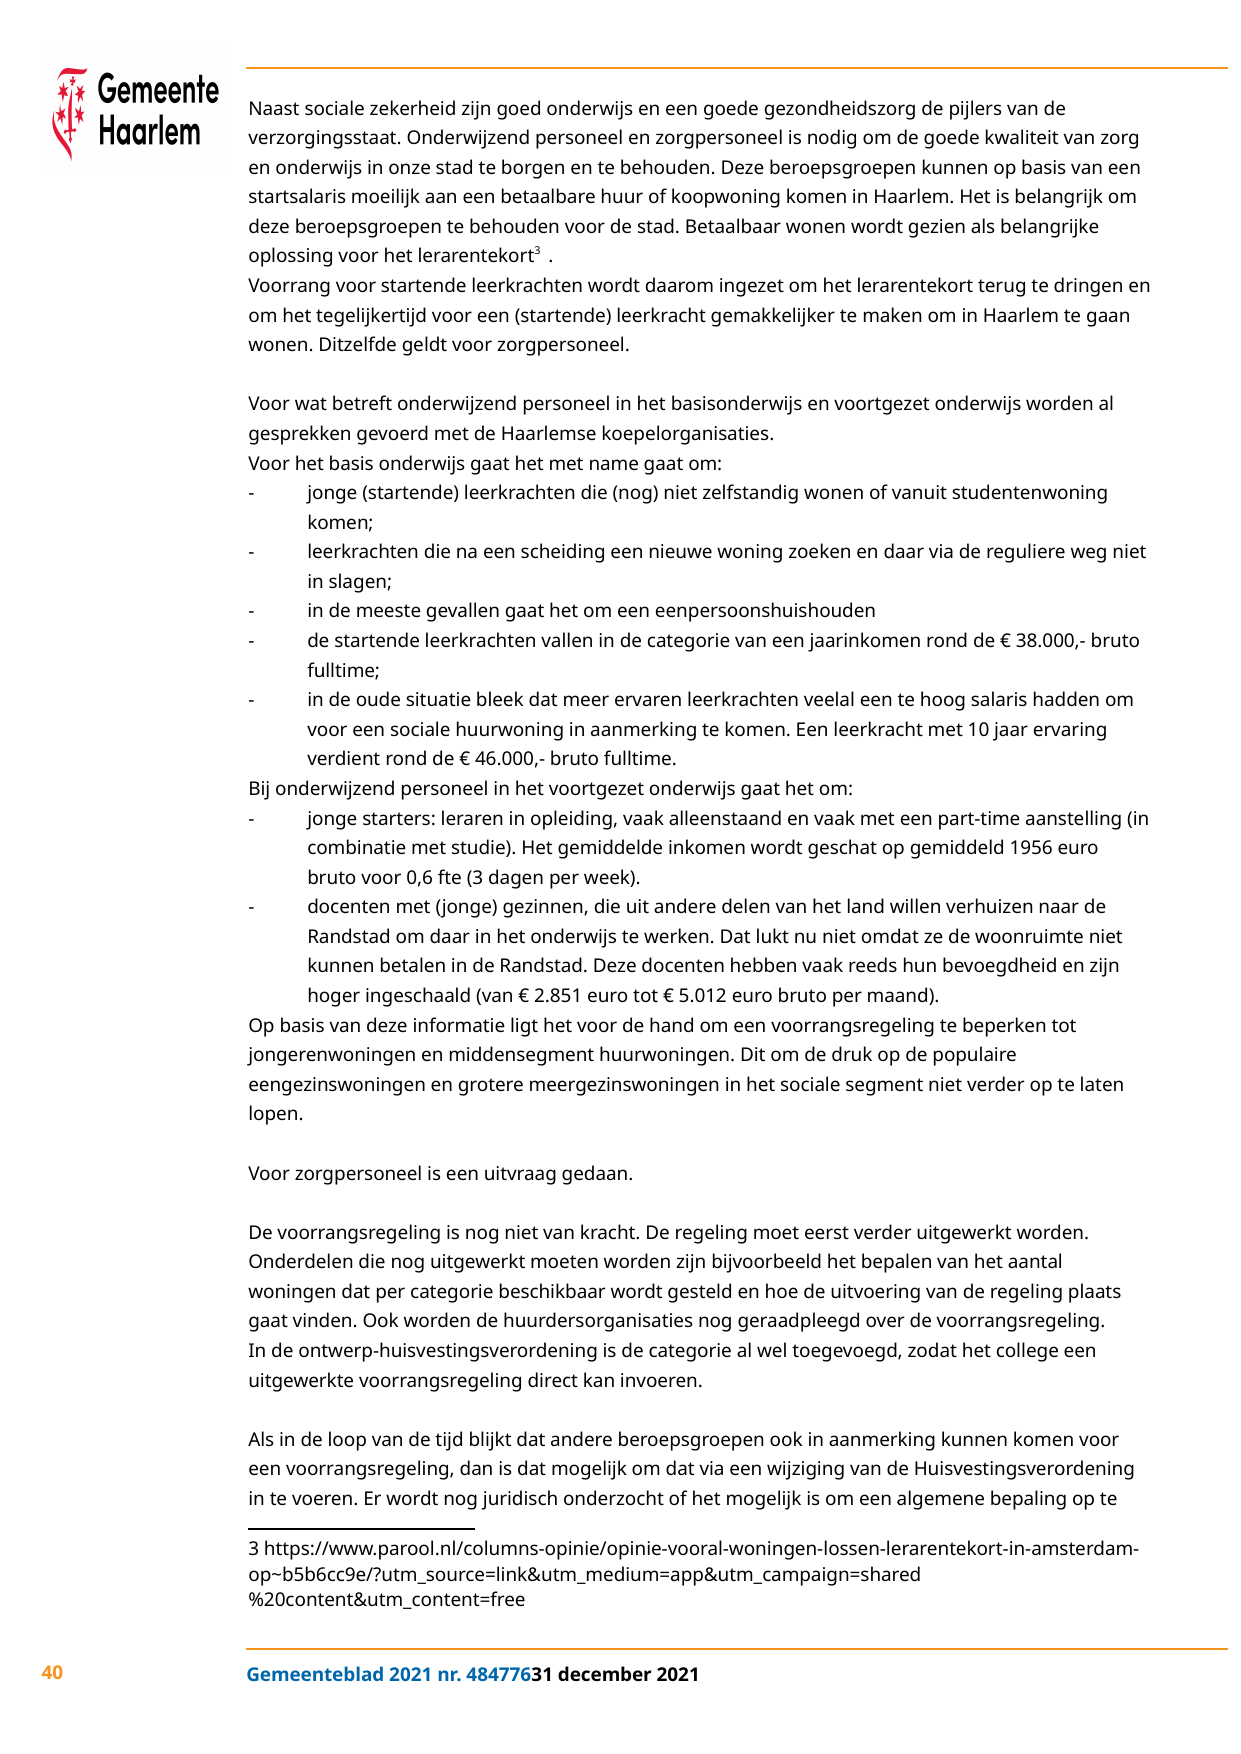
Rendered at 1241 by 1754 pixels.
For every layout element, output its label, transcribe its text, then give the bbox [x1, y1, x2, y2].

text Naast sociale zekerheid zijn goed onderwijs en een goede gezondheidszorg de pijlers van de verzorgingsstaat. Onderwijzend personeel en zorgpersoneel is nodig om de goede kwaliteit van zorg en onderwijs in onze stad te borgen en te behouden. Deze beroepsgroepen kunnen op basis van een startsalaris moeilijk aan een betaalbare huur of koopwoning komen in Haarlem. Het is belangrijk om deze beroepsgroepen te behouden voor de stad. Betaalbaar wonen wordt gezien als belangrijke oplossing voor het lerarentekort . [248, 95, 1152, 268]
text De voorrangsregeling is nog niet van kracht. De regeling moet eerst verder uitgewerkt worden. Onderdelen die nog uitgewerkt moeten worden zijn bijvoorbeeld het bepalen van het aantal woningen dat per categorie beschikbaar wordt gesteld en hoe de uitvoering van de regeling plaats gaat vinden. Ook worden de huurdersorganisaties nog geraadpleegd over de voorrangsregeling. [248, 1219, 1152, 1333]
list de startende leerkrachten vallen in de categorie van een jaarinkomen rond de € 38.000,- bruto fulltime; [248, 627, 1152, 683]
list docenten met (jonge) gezinnen, die uit andere delen van het land willen verhuizen naar de Randstad om daar in het onderwijs te werken. Dat lukt nu niet omdat ze de woonruimte niet kunnen betalen in de Randstad. Deze docenten hebben vaak reeds hun bevoegdheid en zijn hoger ingeschaald (van € 2.851 euro tot € 5.012 euro bruto per maand). [248, 893, 1152, 1008]
text Bij onderwijzend personeel in het voortgezet onderwijs gaat het om: [248, 775, 1152, 801]
text Voor het basis onderwijs gaat het met name gaat om: [248, 450, 1152, 476]
text Voor wat betreft onderwijzend personeel in het basisonderwijs en voortgezet onderwijs worden al gesprekken gevoerd met de Haarlemse koepelorganisaties. [248, 391, 1152, 446]
list jonge starters: leraren in opleiding, vaak alleenstaand en vaak met een part-time aanstelling (in combinatie met studie). Het gemiddelde inkomen wordt geschat op gemiddeld 1956 euro bruto voor 0,6 fte (3 dagen per week). [248, 805, 1152, 890]
text Op basis van deze informatie ligt het voor de hand om een voorrangsregeling te beperken tot jongerenwoningen en middensegment huurwoningen. Dit om de druk op de populaire eengezinswoningen en grotere meergezinswoningen in het sociale segment niet verder op te laten lopen. [248, 1012, 1152, 1126]
list in de oude situatie bleek dat meer ervaren leerkrachten veelal een te hoog salaris hadden om voor een sociale huurwoning in aanmerking te komen. Een leerkracht met 10 jaar ervaring verdient rond de € 46.000,- bruto fulltime. [248, 686, 1152, 771]
text Voor zorgpersoneel is een uitvraag gedaan. [248, 1160, 1152, 1186]
text In de ontwerp-huisvestingsverordening is de categorie al wel toegevoegd, zodat het college een uitgewerkte voorrangsregeling direct kan invoeren. [248, 1337, 1152, 1393]
list leerkrachten die na een scheiding een nieuwe woning zoeken en daar via de reguliere weg niet in slagen; [248, 538, 1152, 594]
list jonge (startende) leerkrachten die (nog) niet zelfstandig wonen of vanuit studentenwoning komen; [248, 479, 1152, 535]
text https://www.parool.nl/columns-opinie/opinie-vooral-woningen-lossen-lerarentekort-in-amsterdam-op~b5b6cc9e/?utm_source=link&utm_medium=app&utm_campaign=shared%20content&utm_content=free [248, 1535, 1152, 1612]
text Als in de loop van de tijd blijkt dat andere beroepsgroepen ook in aanmerking kunnen komen voor een voorrangsregeling, dan is dat mogelijk om dat via een wijziging van de Huisvestingsverordening in te voeren. Er wordt nog juridisch onderzocht of het mogelijk is om een algemene bepaling op te [248, 1426, 1152, 1511]
text Voorrang voor startende leerkrachten wordt daarom ingezet om het lerarentekort terug te dringen en om het tegelijkertijd voor een (startende) leerkracht gemakkelijker te maken om in Haarlem te gaan wonen. Ditzelfde geldt voor zorgpersoneel. [248, 272, 1152, 357]
picture [41, 47, 231, 172]
list in de meeste gevallen gaat het om een eenpersoonshuishouden [248, 598, 1152, 623]
